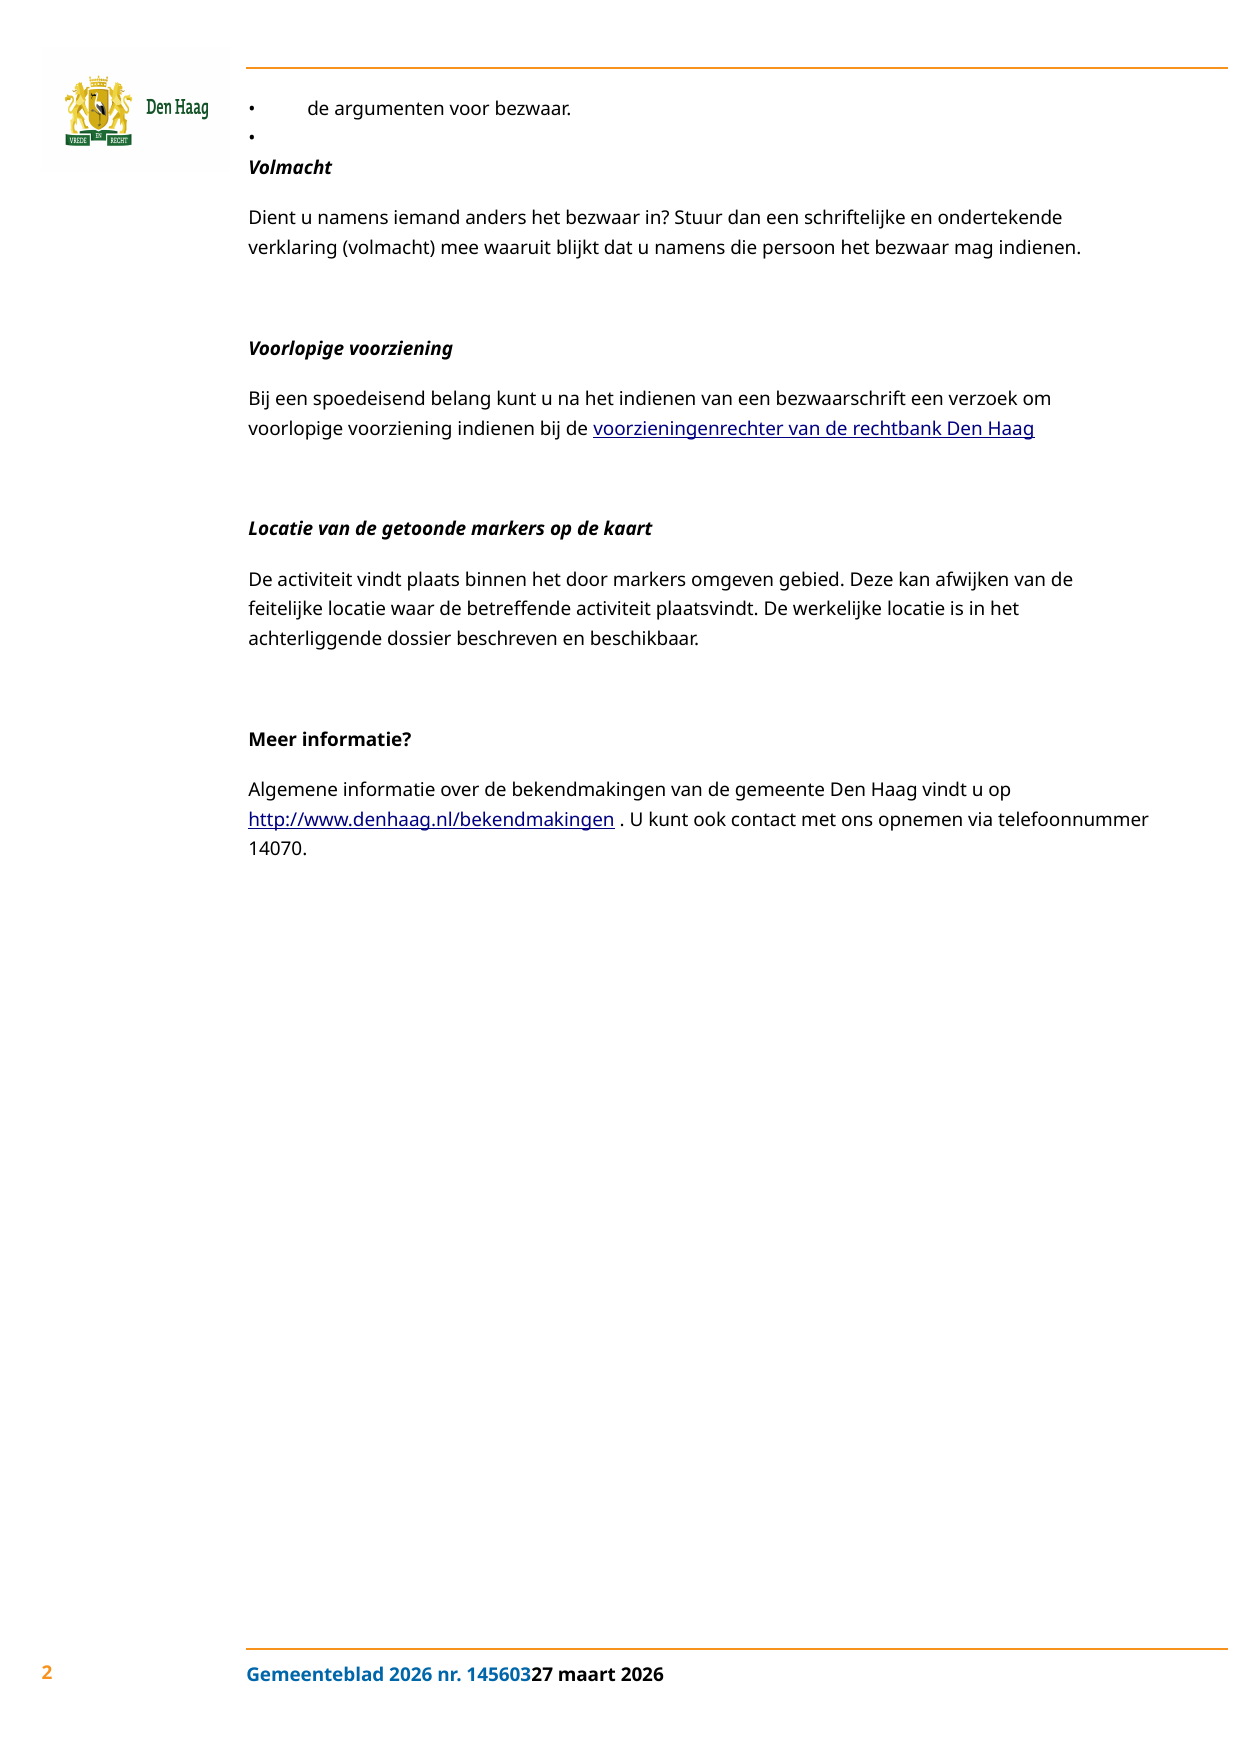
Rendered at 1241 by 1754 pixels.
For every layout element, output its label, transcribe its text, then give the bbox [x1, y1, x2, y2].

list de argumenten voor bezwaar. [248, 95, 1152, 121]
text Locatie van de getoonde markers op de kaart [248, 516, 1152, 541]
picture [41, 47, 231, 172]
text Meer informatie? [248, 726, 1152, 752]
text Algemene informatie over de bekendmakingen van de gemeente Den Haag vindt u op http://www.denhaag.nl/bekendmakingen . U kunt ook contact met ons opnemen via telefoonnummer 14070. [248, 776, 1152, 861]
text Bij een spoedeisend belang kunt u na het indienen van een bezwaarschrift een verzoek om voorlopige voorziening indienen bij de voorzieningenrechter van de rechtbank Den Haag [248, 385, 1152, 441]
text Dient u namens iemand anders het bezwaar in? Stuur dan een schriftelijke en ondertekende verklaring (volmacht) mee waaruit blijkt dat u namens die persoon het bezwaar mag indienen. [248, 204, 1152, 260]
text De activiteit vindt plaats binnen het door markers omgeven gebied. Deze kan afwijken van de feitelijke locatie waar de betreffende activiteit plaatsvindt. De werkelijke locatie is in het achterliggende dossier beschreven en beschikbaar. [248, 566, 1152, 651]
text Volmacht [248, 154, 1152, 180]
text Voorlopige voorziening [248, 335, 1152, 361]
